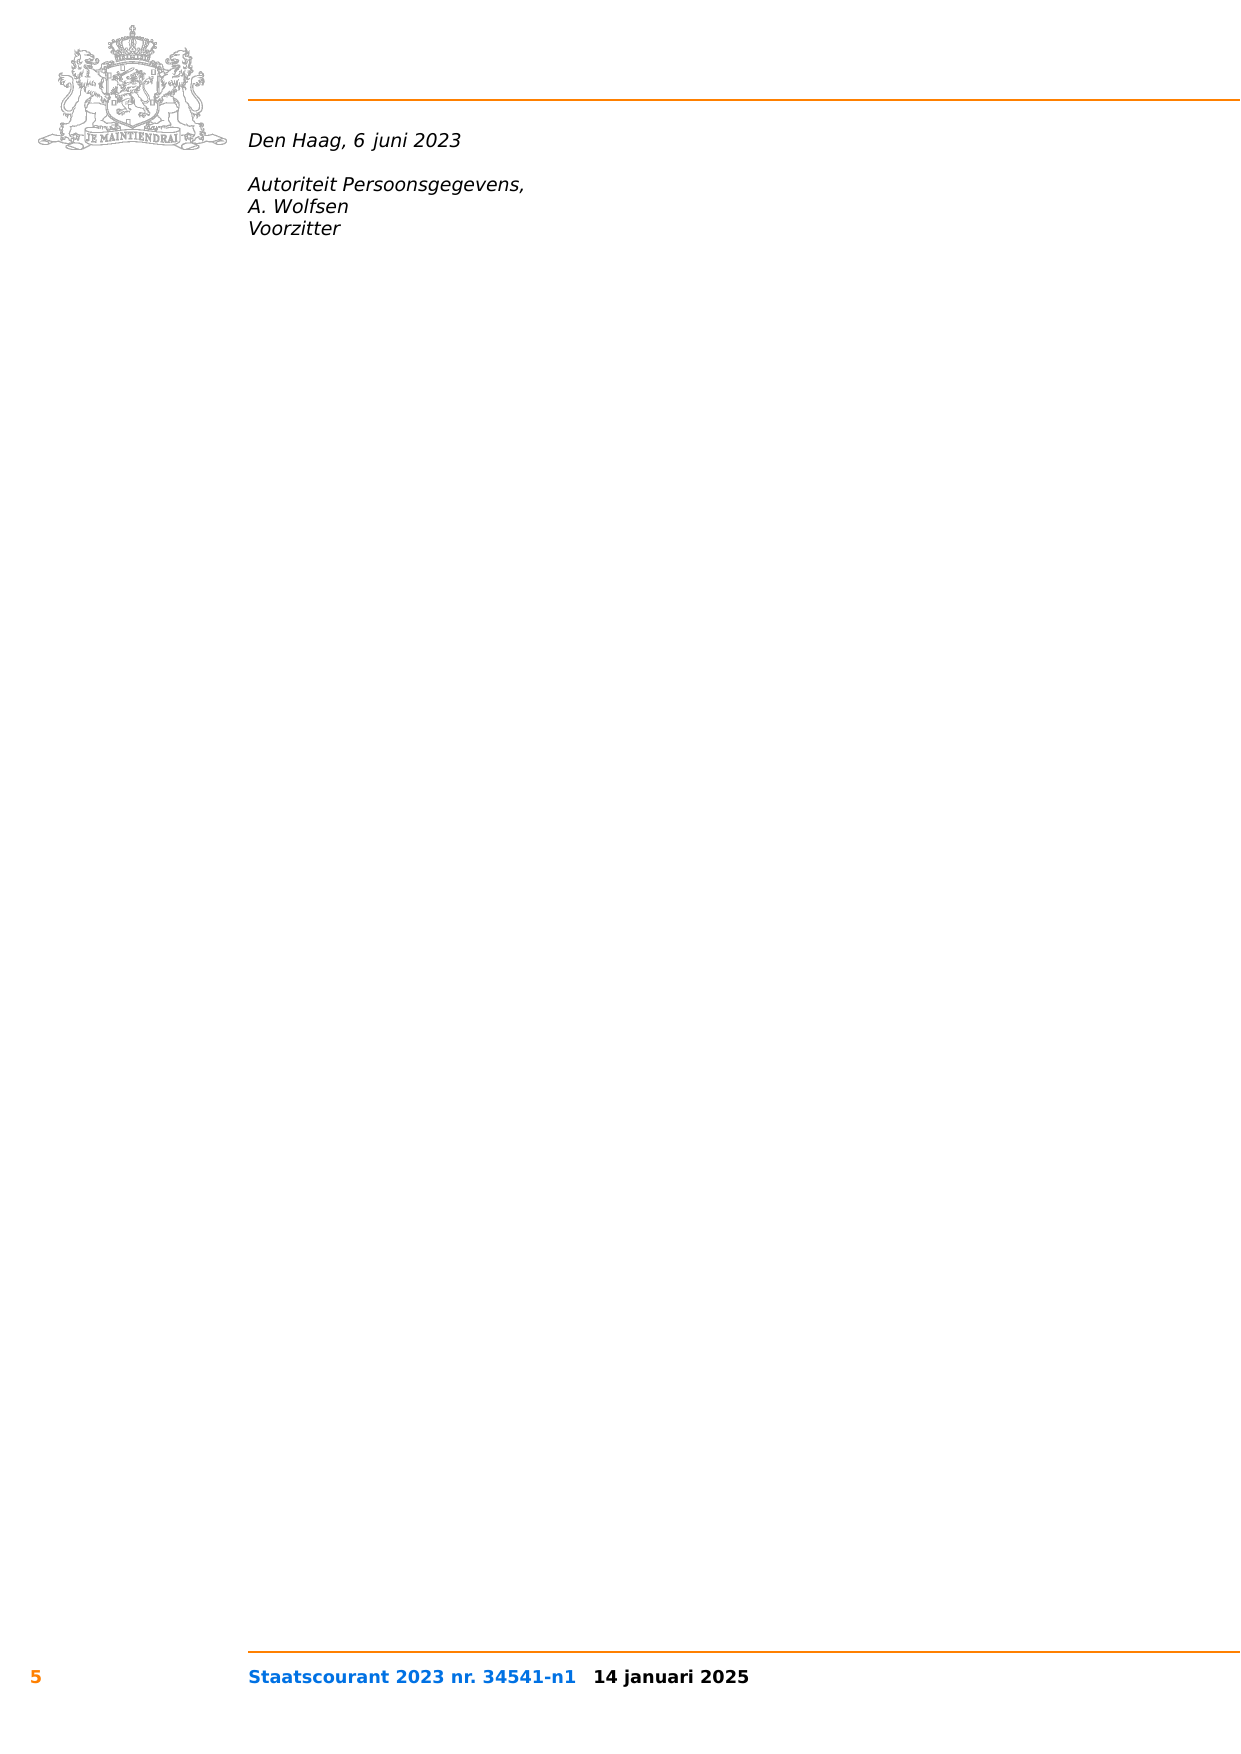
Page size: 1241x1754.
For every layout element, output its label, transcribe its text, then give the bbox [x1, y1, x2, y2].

text Den Haag, 6 juni 2023 [248, 130, 1163, 152]
picture [38, 25, 227, 150]
text Autoriteit Persoonsgegevens, A. Wolfsen Voorzitter [248, 174, 1163, 240]
